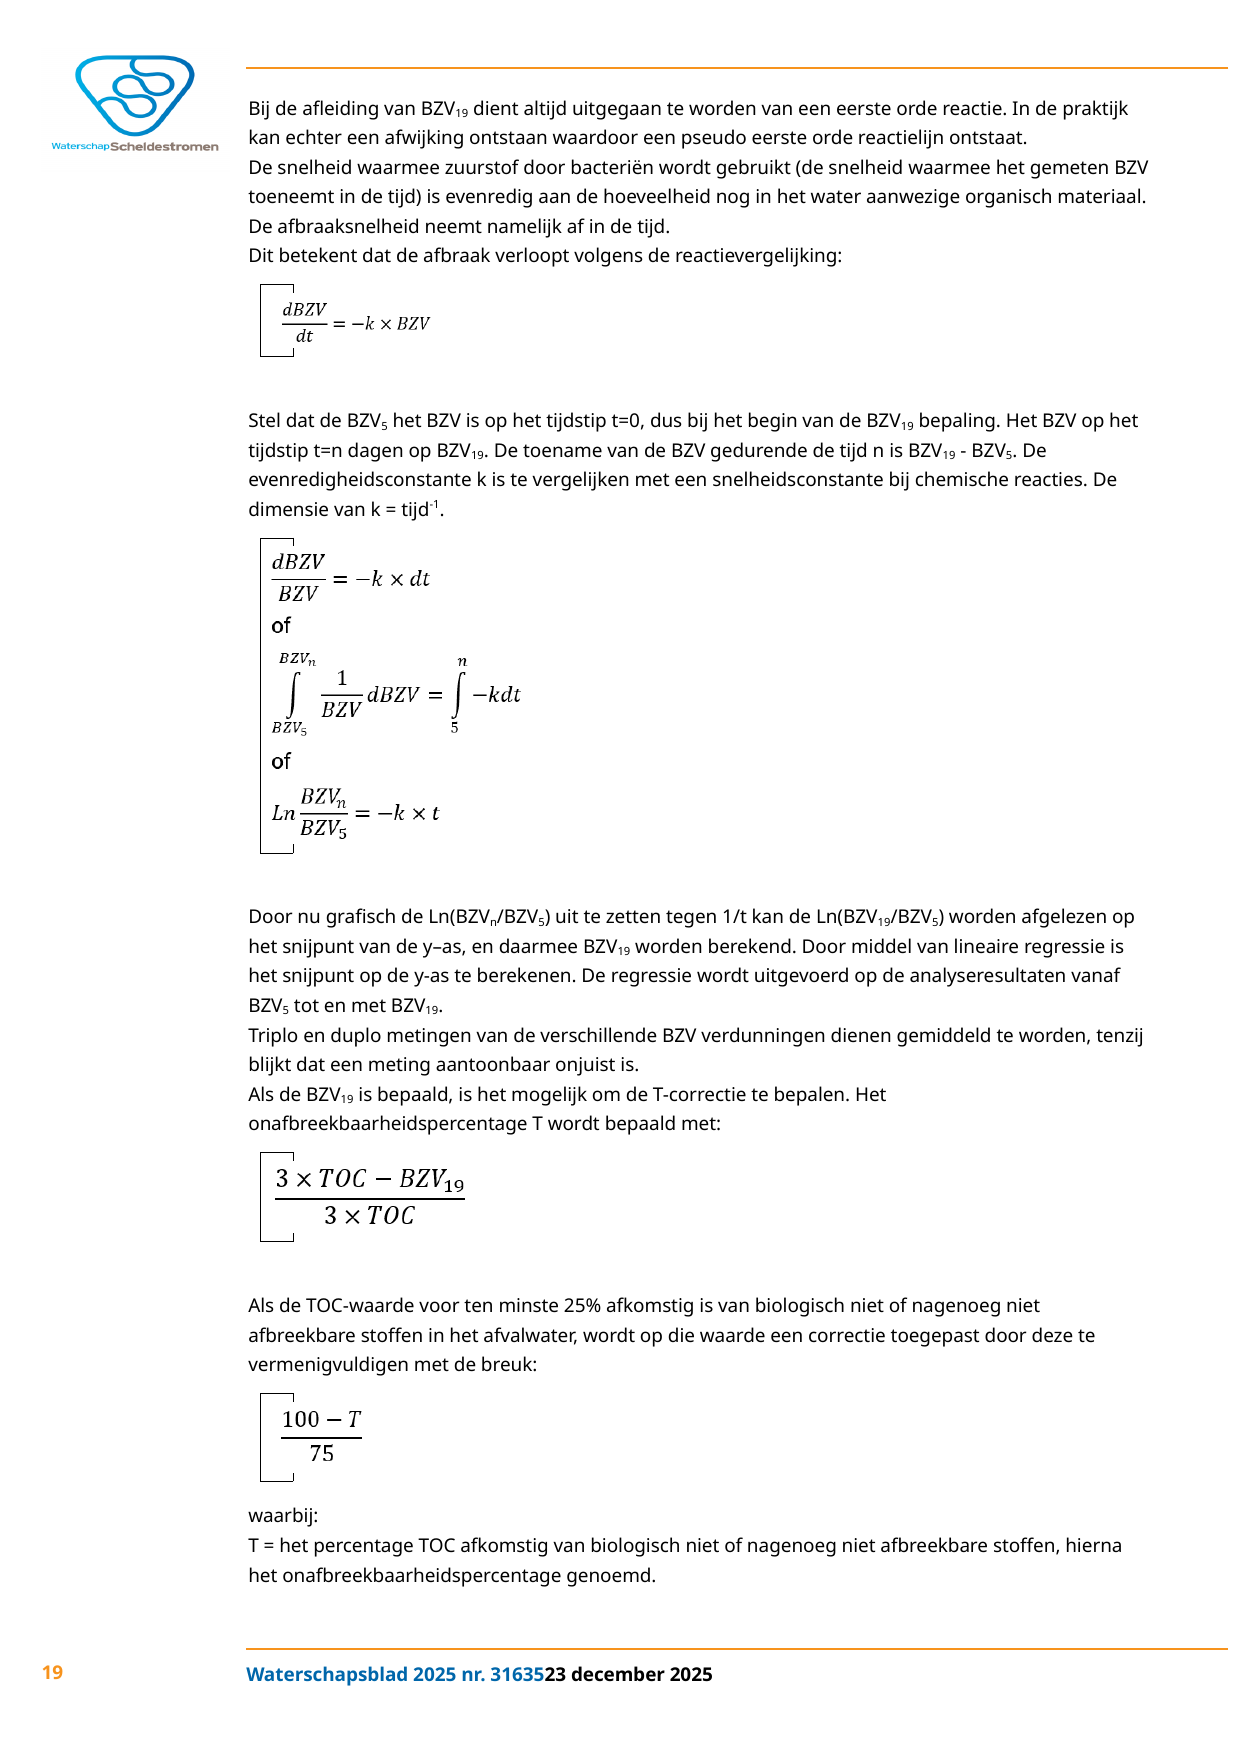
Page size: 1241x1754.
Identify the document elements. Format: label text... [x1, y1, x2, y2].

text Als de BZV19 is bepaald, is het mogelijk om de T-correctie te bepalen. Het onafbreekbaarheidspercentage T wordt bepaald met: [248, 1081, 1152, 1136]
text Dit betekent dat de afbraak verloopt volgens de reactievergelijking: [248, 243, 1152, 268]
picture [41, 47, 231, 172]
text Als de TOC-waarde voor ten minste 25% afkomstig is van biologisch niet of nagenoeg niet afbreekbare stoffen in het afvalwater, wordt op die waarde een correctie toegepast door deze te vermenigvuldigen met de breuk: [248, 1292, 1152, 1377]
text waarbij: [248, 1503, 1152, 1528]
text Triplo en duplo metingen van de verschillende BZV verdunningen dienen gemiddeld te worden, tenzij blijkt dat een meting aantoonbaar onjuist is. [248, 1022, 1152, 1077]
picture [268, 546, 535, 844]
picture [268, 1402, 387, 1473]
picture [268, 293, 447, 348]
text Door nu grafisch de Ln(BZVn/BZV5) uit te zetten tegen 1/t kan de Ln(BZV19/BZV5) worden afgelezen op het snijpunt van de y–as, en daarmee BZV19 worden berekend. Door middel van lineaire regressie is het snijpunt op de y-as te berekenen. De regressie wordt uitgevoerd op de analyseresultaten vanaf BZV5 tot en met BZV19. [248, 903, 1152, 1018]
text T = het percentage TOC afkomstig van biologisch niet of nagenoeg niet afbreekbare stoffen, hierna het onafbreekbaarheidspercentage genoemd. [248, 1532, 1152, 1587]
text Stel dat de BZV5 het BZV is op het tijdstip t=0, dus bij het begin van de BZV19 bepaling. Het BZV op het tijdstip t=n dagen op BZV19. De toename van de BZV gedurende de tijd n is BZV19 - BZV5. De evenredigheidsconstante k is te vergelijken met een snelheidsconstante bij chemische reacties. De dimensie van k = tijd-1. [248, 407, 1152, 522]
text Bij de afleiding van BZV19 dient altijd uitgegaan te worden van een eerste orde reactie. In de praktijk kan echter een afwijking ontstaan waardoor een pseudo eerste orde reactielijn ontstaat. [248, 95, 1152, 150]
picture [268, 1161, 476, 1233]
text De snelheid waarmee zuurstof door bacteriën wordt gebruikt (de snelheid waarmee het gemeten BZV toeneemt in de tijd) is evenredig aan de hoeveelheid nog in het water aanwezige organisch materiaal. De afbraaksnelheid neemt namelijk af in de tijd. [248, 154, 1152, 239]
